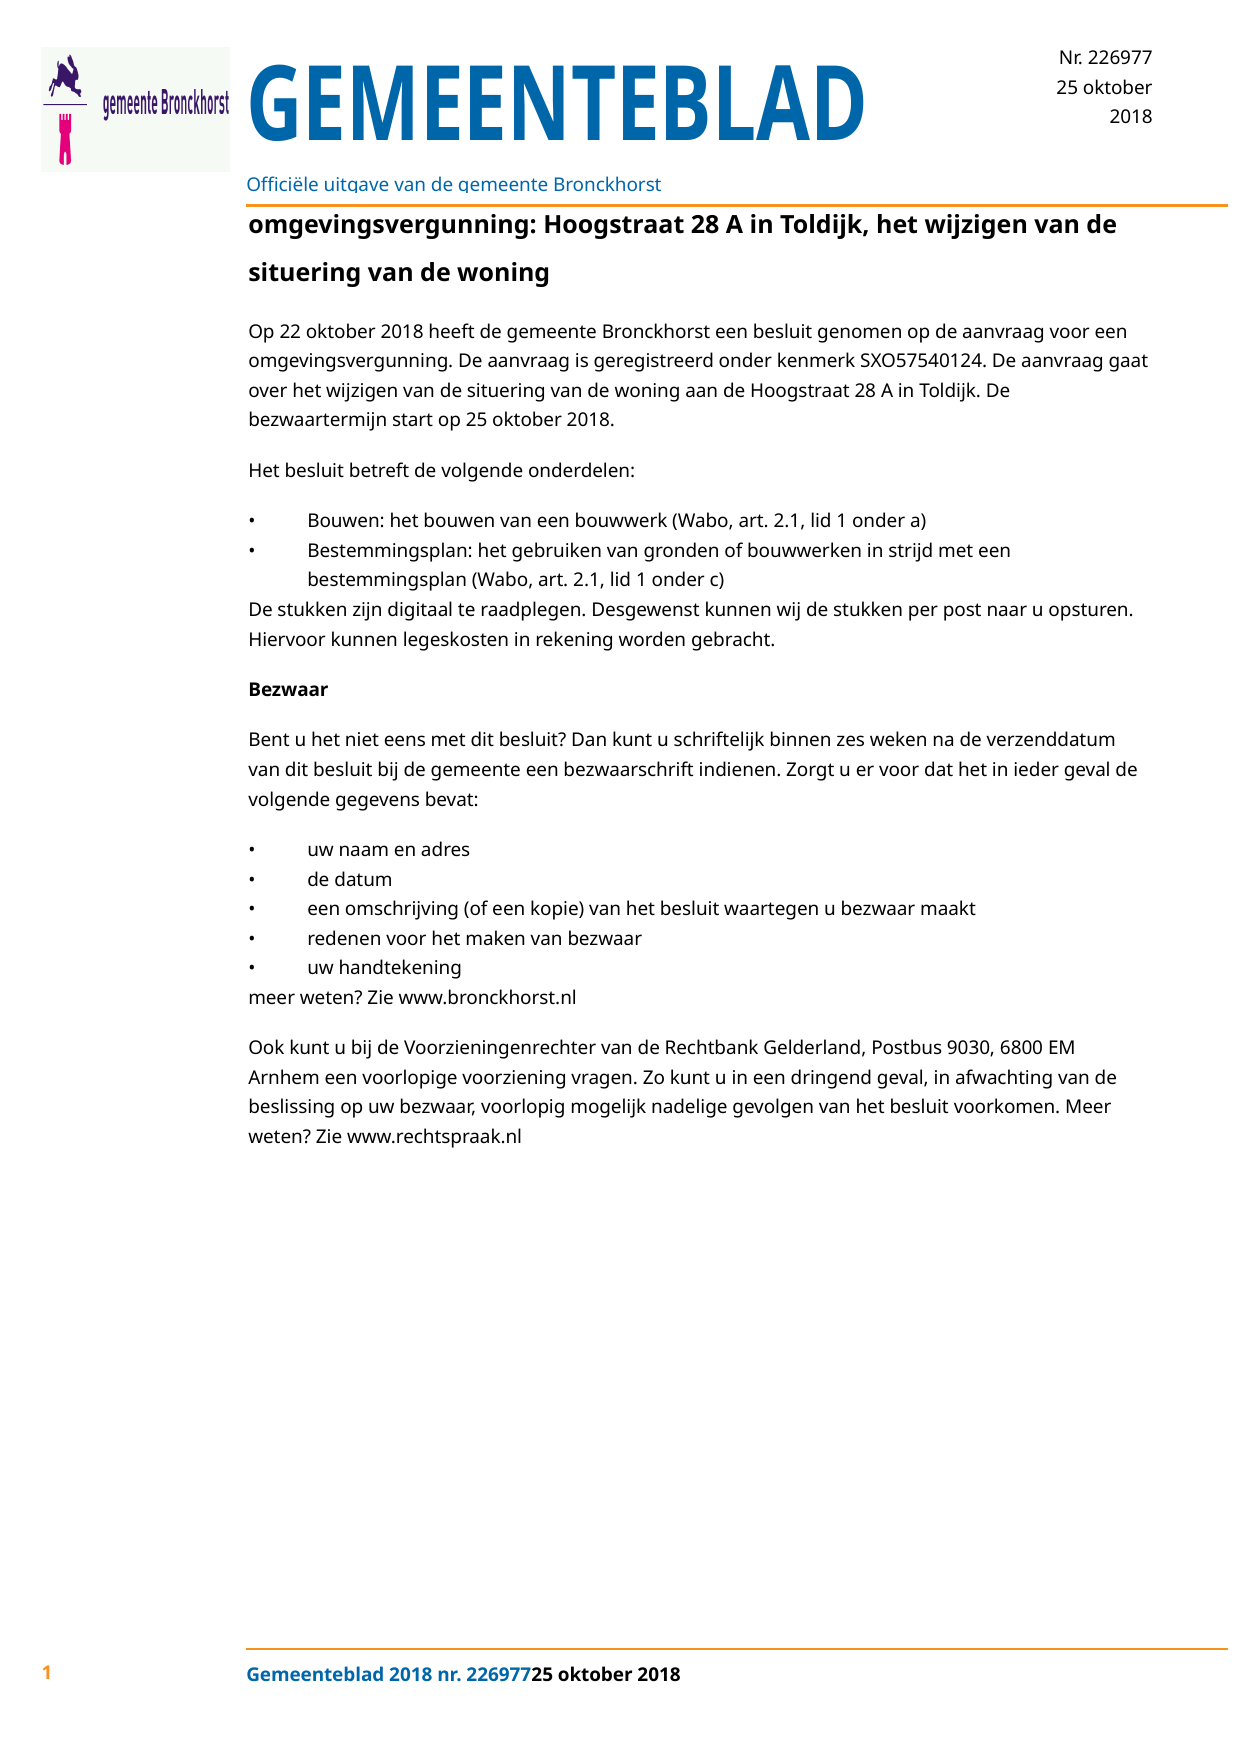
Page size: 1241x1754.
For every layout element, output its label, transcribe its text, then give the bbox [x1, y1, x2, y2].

text Ook kunt u bij de Voorzieningenrechter van de Rechtbank Gelderland, Postbus 9030, 6800 EM Arnhem een voorlopige voorziening vragen. Zo kunt u in een dringend geval, in afwachting van de beslissing op uw bezwaar, voorlopig mogelijk nadelige gevolgen van het besluit voorkomen. Meer weten? Zie www.rechtspraak.nl [248, 1034, 1152, 1149]
list Bestemmingsplan: het gebruiken van gronden of bouwwerken in strijd met een bestemmingsplan (Wabo, art. 2.1, lid 1 onder c) [248, 537, 1152, 592]
list uw naam en adres [248, 836, 1152, 862]
text De stukken zijn digitaal te raadplegen. Desgewenst kunnen wij de stukken per post naar u opsturen. Hiervoor kunnen legeskosten in rekening worden gebracht. [248, 596, 1152, 652]
list Bouwen: het bouwen van een bouwwerk (Wabo, art. 2.1, lid 1 onder a) [248, 507, 1152, 533]
text Bent u het niet eens met dit besluit? Dan kunt u schriftelijk binnen zes weken na de verzenddatum van dit besluit bij de gemeente een bezwaarschrift indienen. Zorgt u er voor dat het in ieder geval de volgende gegevens bevat: [248, 727, 1152, 812]
list redenen voor het maken van bezwaar [248, 925, 1152, 951]
picture [41, 47, 231, 172]
list uw handtekening [248, 954, 1152, 980]
text Het besluit betreft de volgende onderdelen: [248, 457, 1152, 483]
text omgevingsvergunning: Hoogstraat 28 A in Toldijk, het wijzigen van de situering van de woning [248, 207, 1152, 288]
text Bezwaar [248, 676, 1152, 702]
text Op 22 oktober 2018 heeft de gemeente Bronckhorst een besluit genomen op de aanvraag voor een omgevingsvergunning. De aanvraag is geregistreerd onder kenmerk SXO57540124. De aanvraag gaat over het wijzigen van de situering van de woning aan de Hoogstraat 28 A in Toldijk. De bezwaartermijn start op 25 oktober 2018. [248, 318, 1152, 432]
list een omschrijving (of een kopie) van het besluit waartegen u bezwaar maakt [248, 895, 1152, 921]
list de datum [248, 866, 1152, 892]
text meer weten? Zie www.bronckhorst.nl [248, 984, 1152, 1010]
